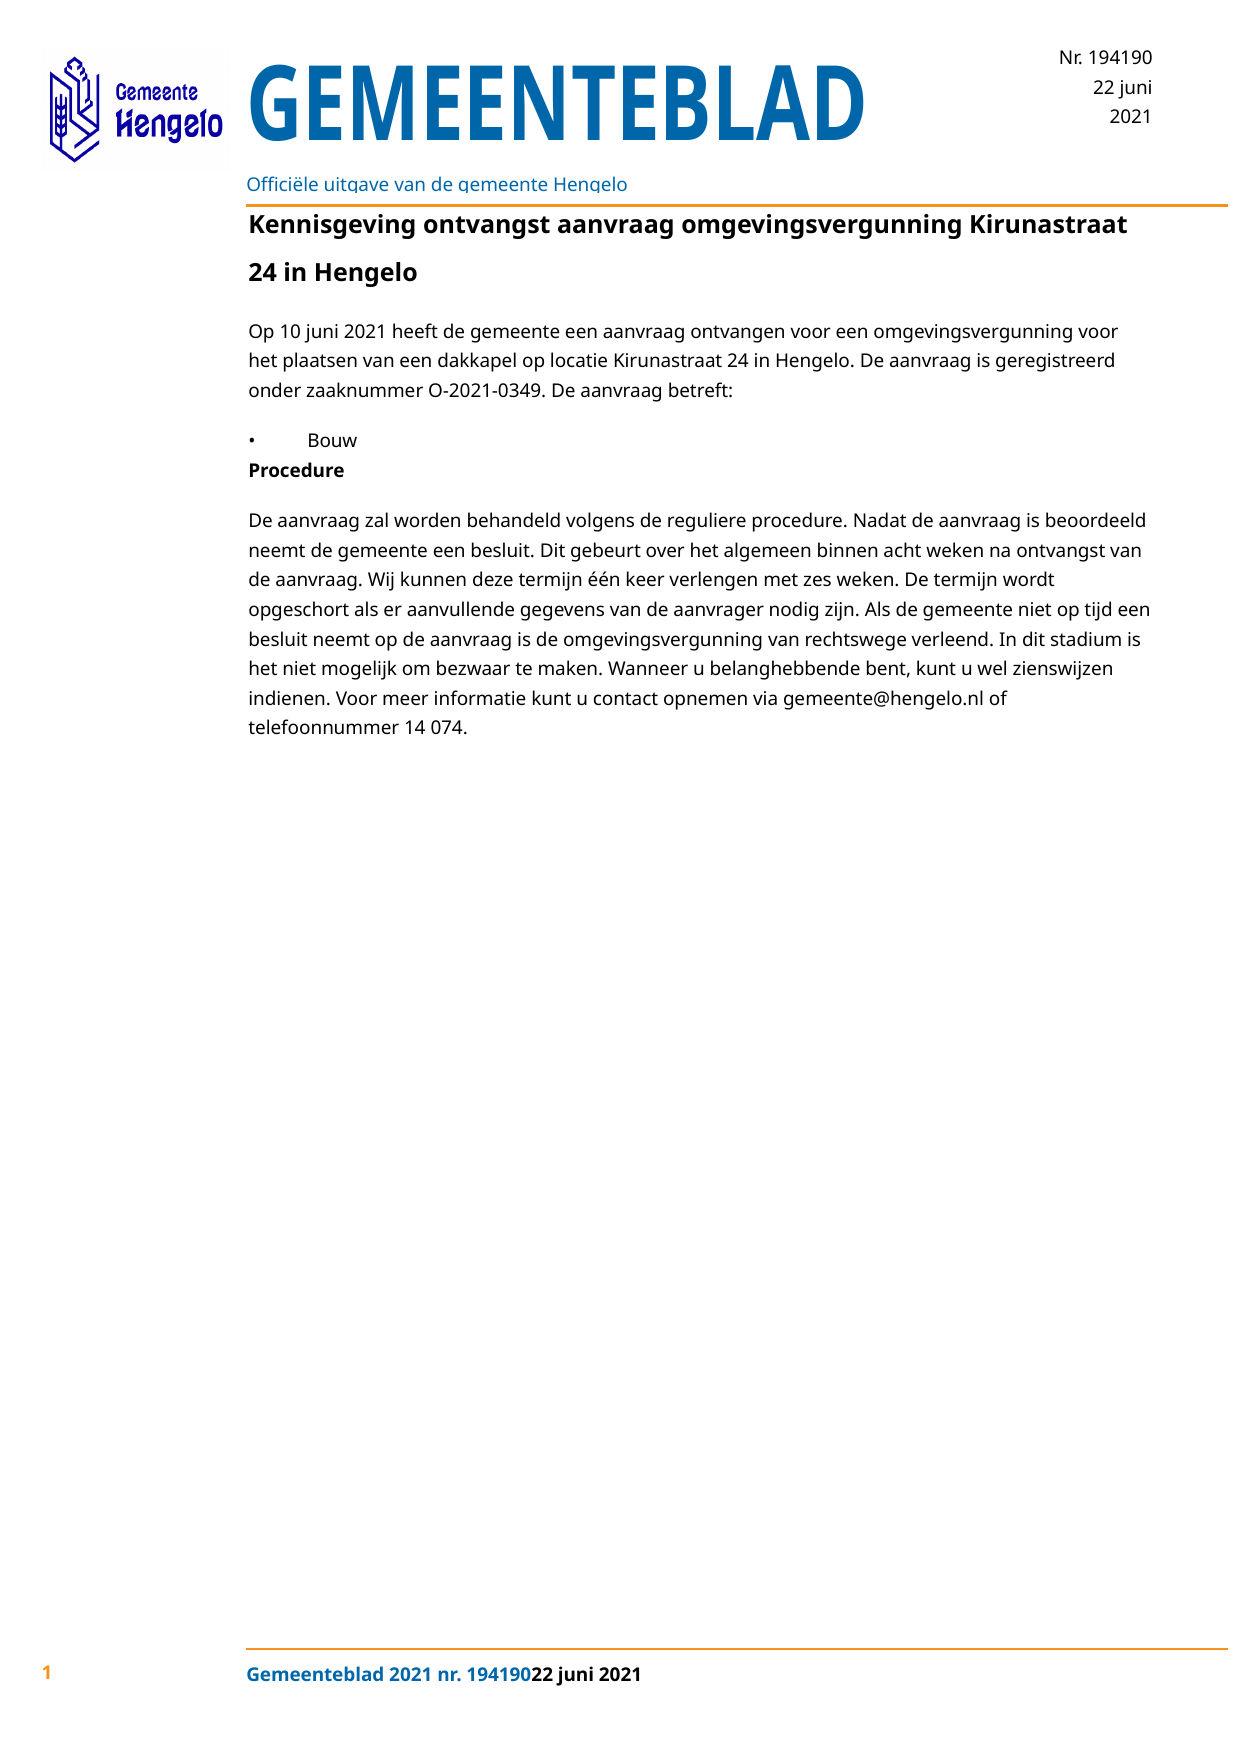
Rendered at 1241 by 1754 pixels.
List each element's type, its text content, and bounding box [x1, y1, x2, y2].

text De aanvraag zal worden behandeld volgens de reguliere procedure. Nadat de aanvraag is beoordeeld neemt de gemeente een besluit. Dit gebeurt over het algemeen binnen acht weken na ontvangst van de aanvraag. Wij kunnen deze termijn één keer verlengen met zes weken. De termijn wordt opgeschort als er aanvullende gegevens van de aanvrager nodig zijn. Als de gemeente niet op tijd een besluit neemt op de aanvraag is de omgevingsvergunning van rechtswege verleend. In dit stadium is het niet mogelijk om bezwaar te maken. Wanneer u belanghebbende bent, kunt u wel zienswijzen indienen. Voor meer informatie kunt u contact opnemen via gemeente@hengelo.nl of telefoonnummer 14 074. [248, 507, 1152, 740]
list Bouw [248, 427, 1152, 453]
picture [41, 47, 231, 172]
text Kennisgeving ontvangst aanvraag omgevingsvergunning Kirunastraat 24 in Hengelo [248, 207, 1152, 288]
text Op 10 juni 2021 heeft de gemeente een aanvraag ontvangen voor een omgevingsvergunning voor het plaatsen van een dakkapel op locatie Kirunastraat 24 in Hengelo. De aanvraag is geregistreerd onder zaaknummer O-2021-0349. De aanvraag betreft: [248, 318, 1152, 403]
text Procedure [248, 457, 1152, 483]
